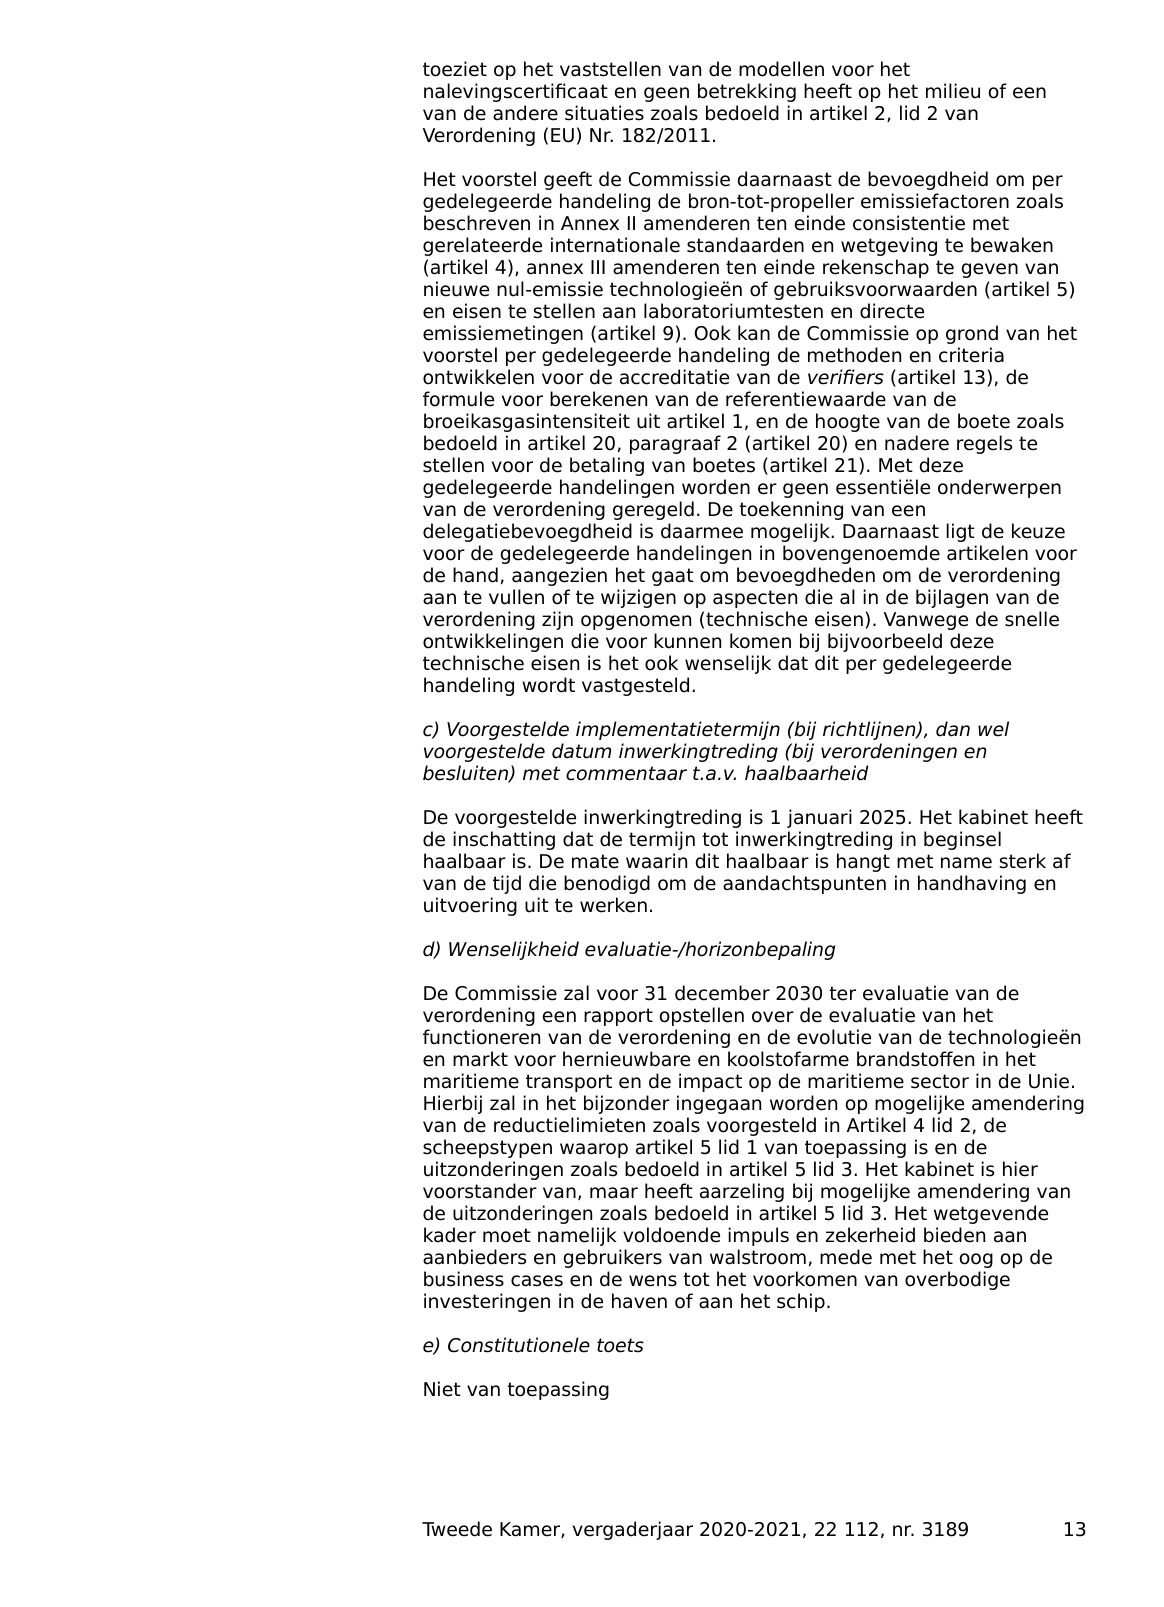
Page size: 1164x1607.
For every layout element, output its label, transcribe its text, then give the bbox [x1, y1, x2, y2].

text De voorgestelde inwerkingtreding is 1 januari 2025. Het kabinet heeft de inschatting dat de termijn tot inwerkingtreding in beginsel haalbaar is. De mate waarin dit haalbaar is hangt met name sterk af van de tijd die benodigd om de aandachtspunten in handhaving en uitvoering uit te werken. [422, 807, 1087, 917]
text Niet van toepassing [422, 1379, 1087, 1401]
text toeziet op het vaststellen van de modellen voor het nalevingscertificaat en geen betrekking heeft op het milieu of een van de andere situaties zoals bedoeld in artikel 2, lid 2 van Verordening (EU) Nr. 182/2011. [422, 59, 1087, 147]
text Het voorstel geeft de Commissie daarnaast de bevoegdheid om per gedelegeerde handeling de bron-tot-propeller emissiefactoren zoals beschreven in Annex II amenderen ten einde consistentie met gerelateerde internationale standaarden en wetgeving te bewaken (artikel 4), annex III amenderen ten einde rekenschap te geven van nieuwe nul-emissie technologieën of gebruiksvoorwaarden (artikel 5) en eisen te stellen aan laboratoriumtesten en directe emissiemetingen (artikel 9). Ook kan de Commissie op grond van het voorstel per gedelegeerde handeling de methoden en criteria ontwikkelen voor de accreditatie van de verifiers (artikel 13), de formule voor berekenen van de referentiewaarde van de broeikasgasintensiteit uit artikel 1, en de hoogte van de boete zoals bedoeld in artikel 20, paragraaf 2 (artikel 20) en nadere regels te stellen voor de betaling van boetes (artikel 21). Met deze gedelegeerde handelingen worden er geen essentiële onderwerpen van de verordening geregeld. De toekenning van een delegatiebevoegdheid is daarmee mogelijk. Daarnaast ligt de keuze voor de gedelegeerde handelingen in bovengenoemde artikelen voor de hand, aangezien het gaat om bevoegdheden om de verordening aan te vullen of te wijzigen op aspecten die al in de bijlagen van de verordening zijn opgenomen (technische eisen). Vanwege de snelle ontwikkelingen die voor kunnen komen bij bijvoorbeeld deze technische eisen is het ook wenselijk dat dit per gedelegeerde handeling wordt vastgesteld. [422, 169, 1087, 697]
subtitle c) Voorgestelde implementatietermijn (bij richtlijnen), dan wel voorgestelde datum inwerkingtreding (bij verordeningen en besluiten) met commentaar t.a.v. haalbaarheid [422, 719, 1087, 785]
subtitle d) Wenselijkheid evaluatie-/horizonbepaling [422, 939, 1087, 961]
subtitle e) Constitutionele toets [422, 1335, 1087, 1357]
text De Commissie zal voor 31 december 2030 ter evaluatie van de verordening een rapport opstellen over de evaluatie van het functioneren van de verordening en de evolutie van de technologieën en markt voor hernieuwbare en koolstofarme brandstoffen in het maritieme transport en de impact op de maritieme sector in de Unie. Hierbij zal in het bijzonder ingegaan worden op mogelijke amendering van de reductielimieten zoals voorgesteld in Artikel 4 lid 2, de scheepstypen waarop artikel 5 lid 1 van toepassing is en de uitzonderingen zoals bedoeld in artikel 5 lid 3. Het kabinet is hier voorstander van, maar heeft aarzeling bij mogelijke amendering van de uitzonderingen zoals bedoeld in artikel 5 lid 3. Het wetgevende kader moet namelijk voldoende impuls en zekerheid bieden aan aanbieders en gebruikers van walstroom, mede met het oog op de business cases en de wens tot het voorkomen van overbodige investeringen in de haven of aan het schip. [422, 983, 1087, 1313]
